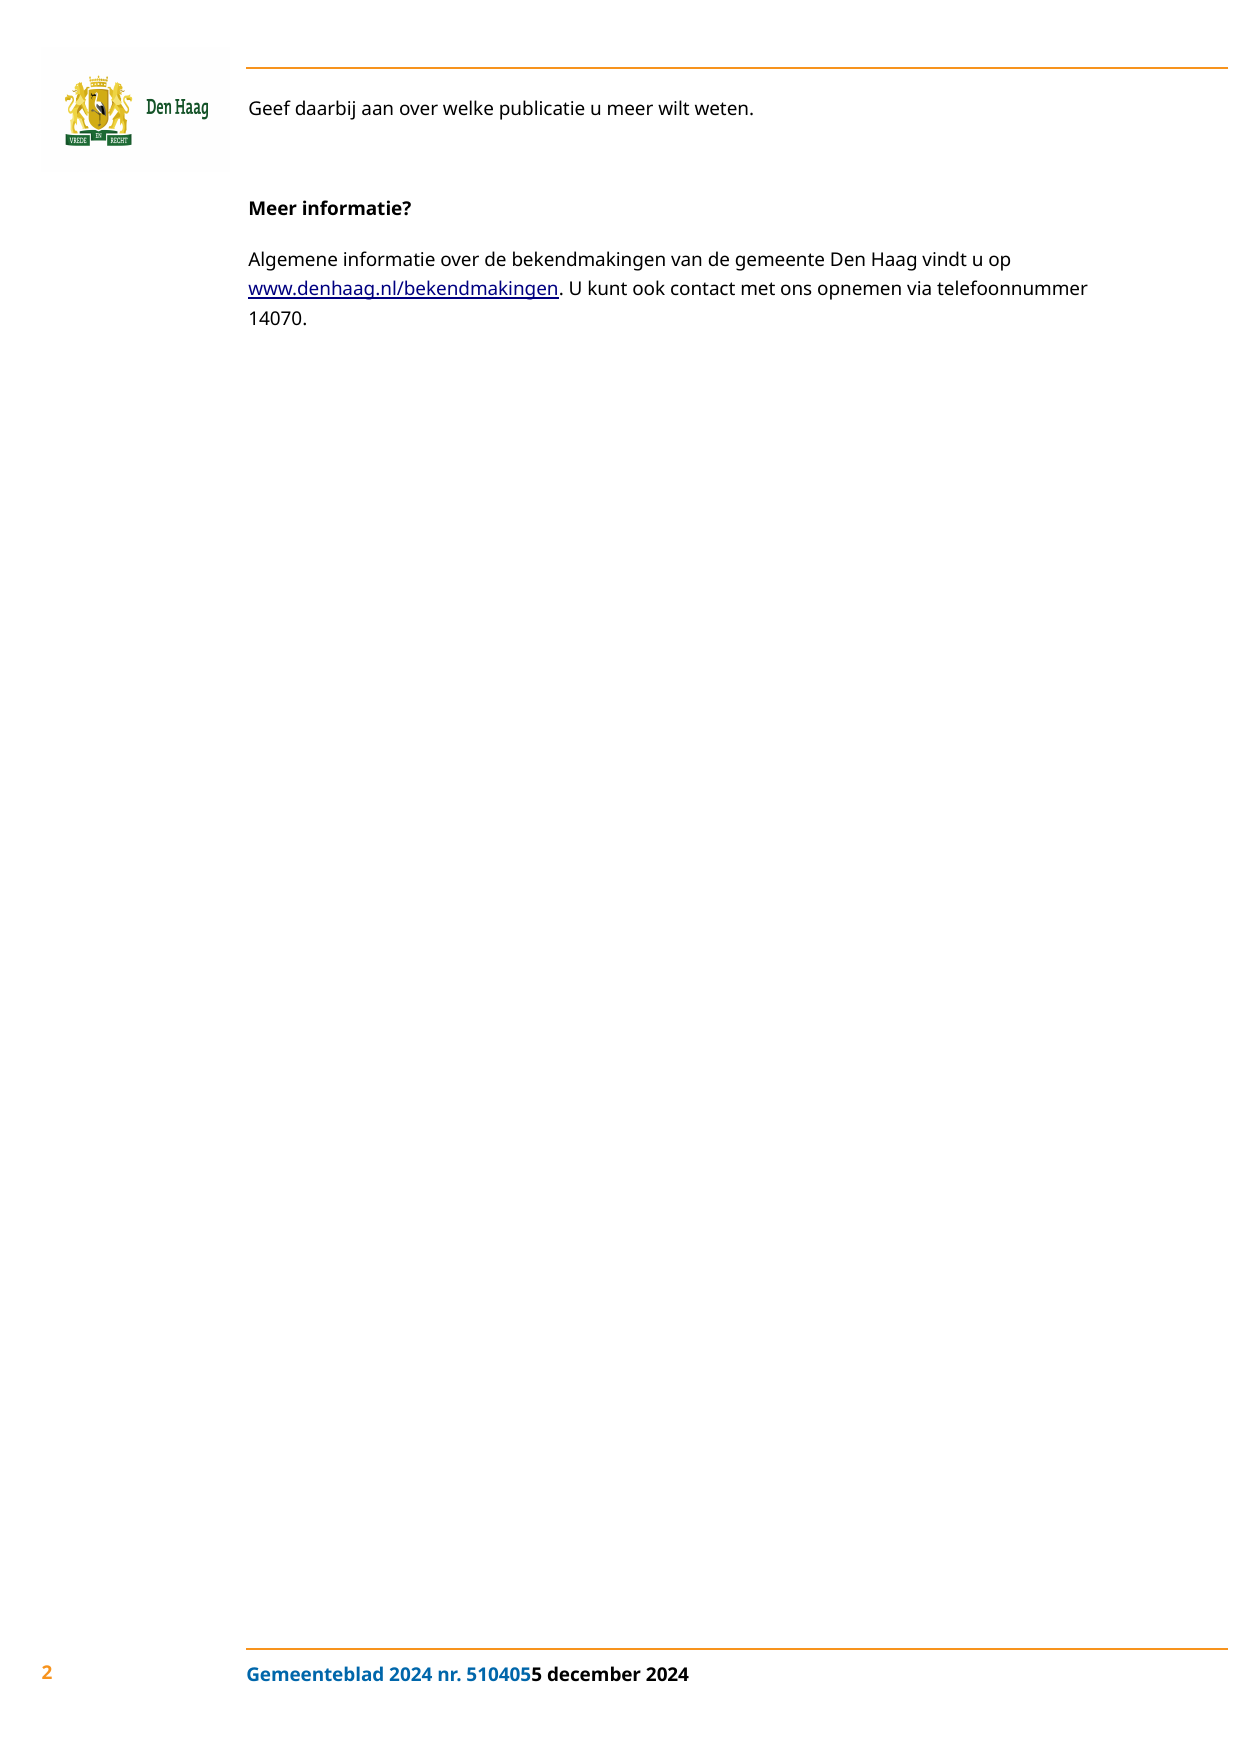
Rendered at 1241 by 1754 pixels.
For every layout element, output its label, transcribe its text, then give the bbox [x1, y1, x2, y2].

text Geef daarbij aan over welke publicatie u meer wilt weten. [248, 95, 1152, 121]
text Meer informatie? [248, 196, 1152, 221]
picture [41, 47, 231, 172]
text Algemene informatie over de bekendmakingen van de gemeente Den Haag vindt u op www.denhaag.nl/bekendmakingen. U kunt ook contact met ons opnemen via telefoonnummer 14070. [248, 246, 1152, 331]
